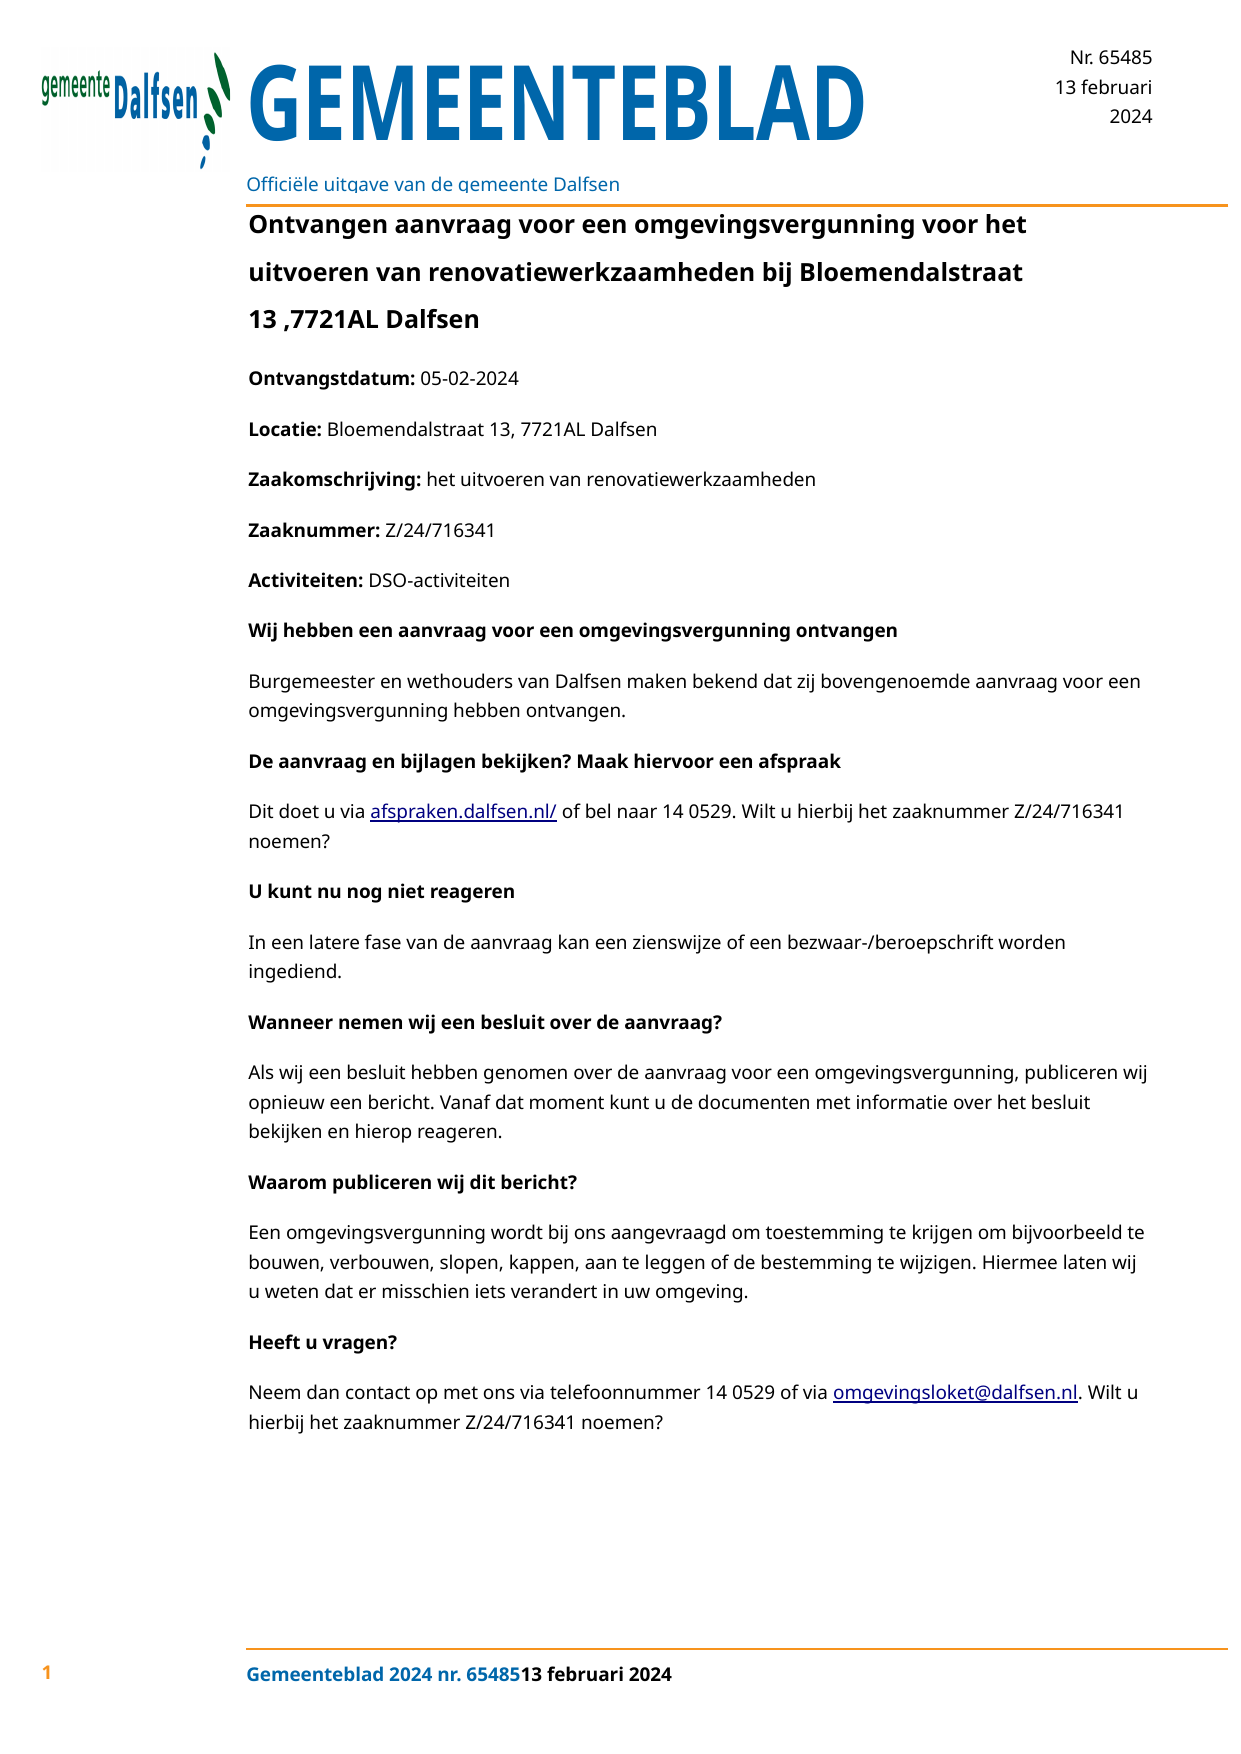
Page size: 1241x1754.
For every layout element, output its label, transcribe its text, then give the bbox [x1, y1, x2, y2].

text Dit doet u via afspraken.dalfsen.nl/ of bel naar 14 0529. Wilt u hierbij het zaaknummer Z/24/716341 noemen? [248, 798, 1152, 854]
text Burgemeester en wethouders van Dalfsen maken bekend dat zij bovengenoemde aanvraag voor een omgevingsvergunning hebben ontvangen. [248, 668, 1152, 723]
picture [41, 47, 231, 172]
text Zaakomschrijving: het uitvoeren van renovatiewerkzaamheden [248, 466, 1152, 492]
text Neem dan contact op met ons via telefoonnummer 14 0529 of via omgevingsloket@dalfsen.nl. Wilt u hierbij het zaaknummer Z/24/716341 noemen? [248, 1379, 1152, 1434]
text Wij hebben een aanvraag voor een omgevingsvergunning ontvangen [248, 618, 1152, 643]
text Zaaknummer: Z/24/716341 [248, 517, 1152, 542]
text Ontvangen aanvraag voor een omgevingsvergunning voor het uitvoeren van renovatiewerkzaamheden bij Bloemendalstraat 13 ,7721AL Dalfsen [248, 207, 1152, 336]
text U kunt nu nog niet reageren [248, 878, 1152, 904]
text Heeft u vragen? [248, 1329, 1152, 1354]
text Activiteiten: DSO-activiteiten [248, 567, 1152, 593]
text In een latere fase van de aanvraag kan een zienswijze of een bezwaar-/beroepschrift worden ingediend. [248, 929, 1152, 984]
text Als wij een besluit hebben genomen over de aanvraag voor een omgevingsvergunning, publiceren wij opnieuw een bericht. Vanaf dat moment kunt u de documenten met informatie over het besluit bekijken en hierop reageren. [248, 1059, 1152, 1144]
text Locatie: Bloemendalstraat 13, 7721AL Dalfsen [248, 416, 1152, 442]
text De aanvraag en bijlagen bekijken? Maak hiervoor een afspraak [248, 748, 1152, 774]
text Een omgevingsvergunning wordt bij ons aangevraagd om toestemming te krijgen om bijvoorbeeld te bouwen, verbouwen, slopen, kappen, aan te leggen of de bestemming te wijzigen. Hiermee laten wij u weten dat er misschien iets verandert in uw omgeving. [248, 1219, 1152, 1304]
text Wanneer nemen wij een besluit over de aanvraag? [248, 1009, 1152, 1034]
text Ontvangstdatum: 05-02-2024 [248, 366, 1152, 391]
text Waarom publiceren wij dit bericht? [248, 1169, 1152, 1194]
